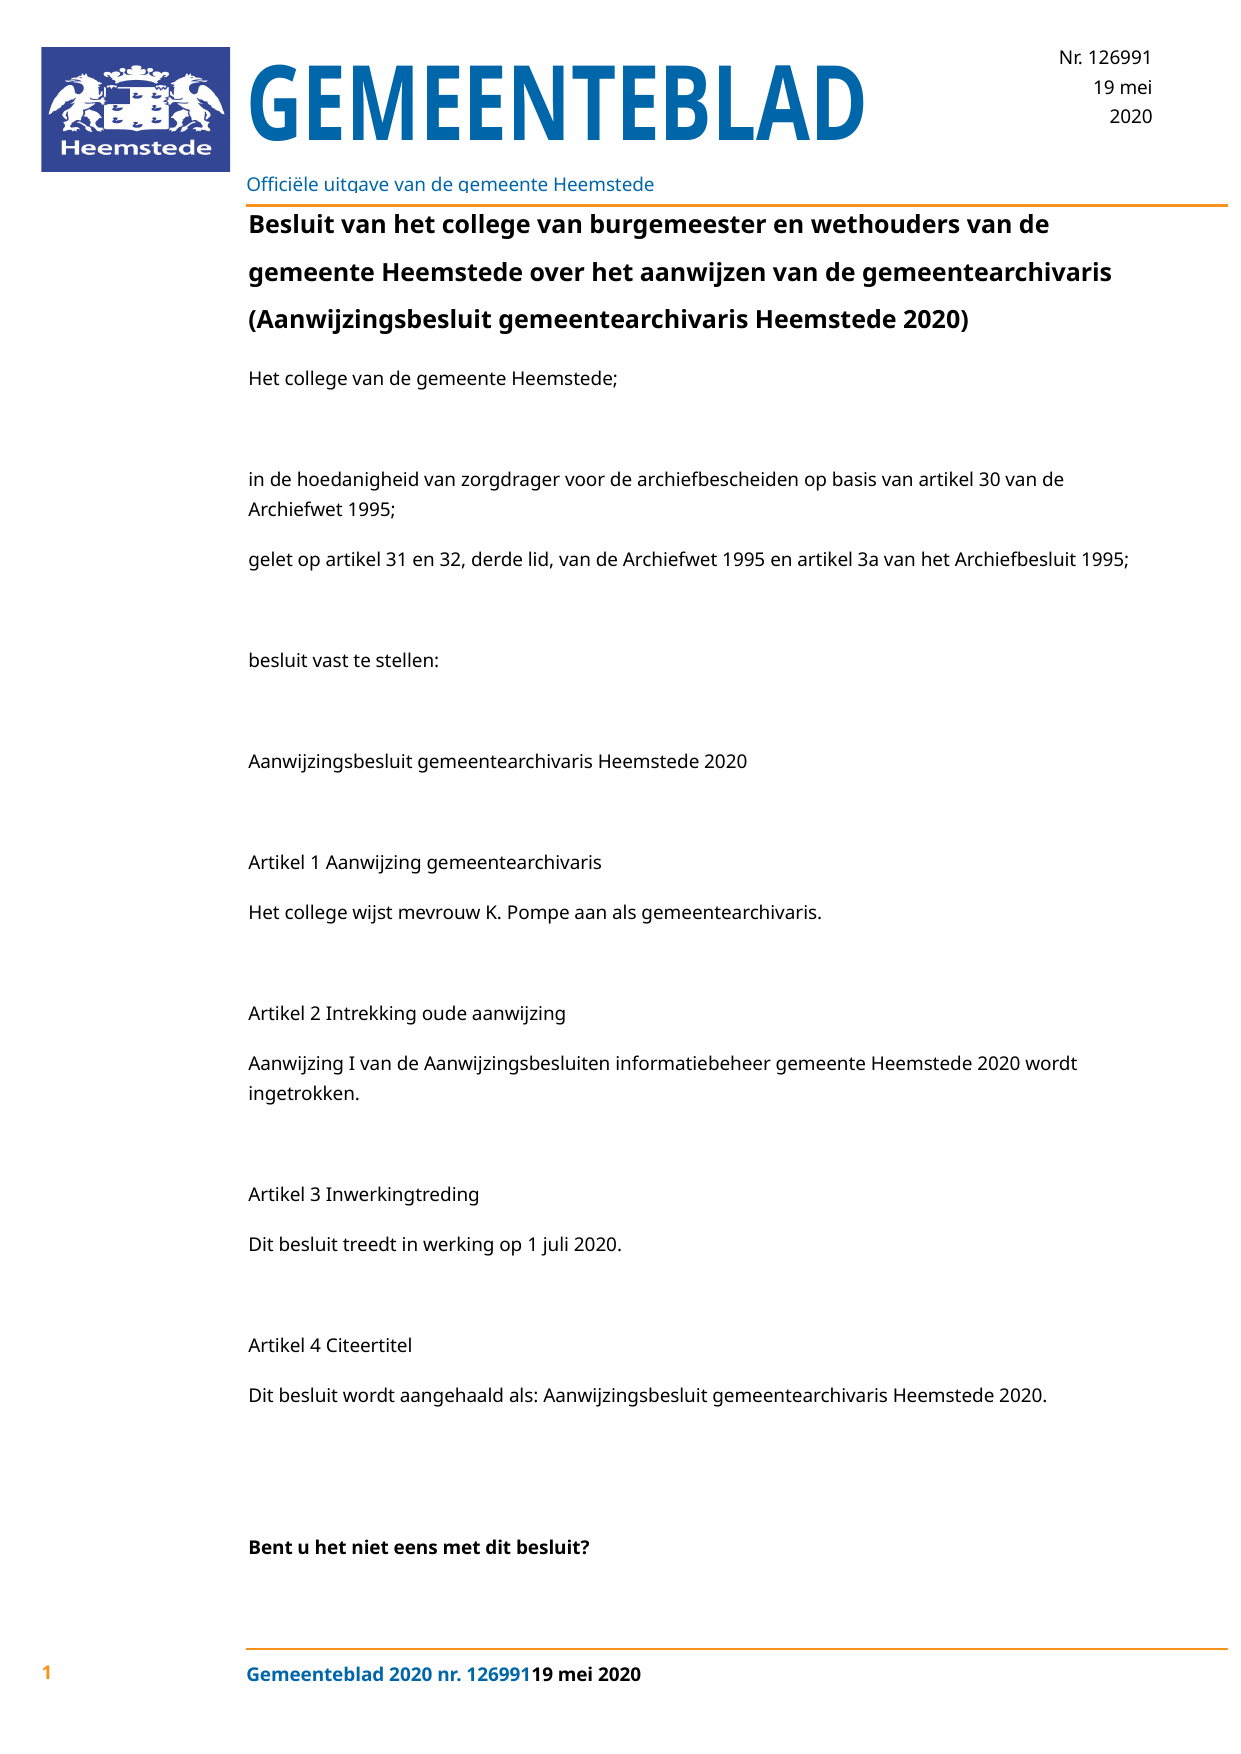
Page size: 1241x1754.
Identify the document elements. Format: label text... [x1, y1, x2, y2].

text in de hoedanigheid van zorgdrager voor de archiefbescheiden op basis van artikel 30 van de Archiefwet 1995; [248, 466, 1152, 522]
text Artikel 2 Intrekking oude aanwijzing [248, 1000, 1152, 1026]
text Dit besluit treedt in werking op 1 juli 2020. [248, 1231, 1152, 1257]
text Het college van de gemeente Heemstede; [248, 366, 1152, 391]
text Besluit van het college van burgemeester en wethouders van de gemeente Heemstede over het aanwijzen van de gemeentearchivaris (Aanwijzingsbesluit gemeentearchivaris Heemstede 2020) [248, 207, 1152, 336]
picture [41, 47, 231, 172]
text Dit besluit wordt aangehaald als: Aanwijzingsbesluit gemeentearchivaris Heemstede 2020. [248, 1383, 1152, 1408]
text gelet op artikel 31 en 32, derde lid, van de Archiefwet 1995 en artikel 3a van het Archiefbesluit 1995; [248, 546, 1152, 572]
text Het college wijst mevrouw K. Pompe aan als gemeentearchivaris. [248, 899, 1152, 925]
text Bent u het niet eens met dit besluit? [248, 1534, 1152, 1559]
text besluit vast te stellen: [248, 647, 1152, 673]
text Aanwijzingsbesluit gemeentearchivaris Heemstede 2020 [248, 748, 1152, 774]
text Artikel 4 Citeertitel [248, 1332, 1152, 1358]
text Artikel 1 Aanwijzing gemeentearchivaris [248, 849, 1152, 874]
text Artikel 3 Inwerkingtreding [248, 1181, 1152, 1207]
text Aanwijzing I van de Aanwijzingsbesluiten informatiebeheer gemeente Heemstede 2020 wordt ingetrokken. [248, 1051, 1152, 1106]
